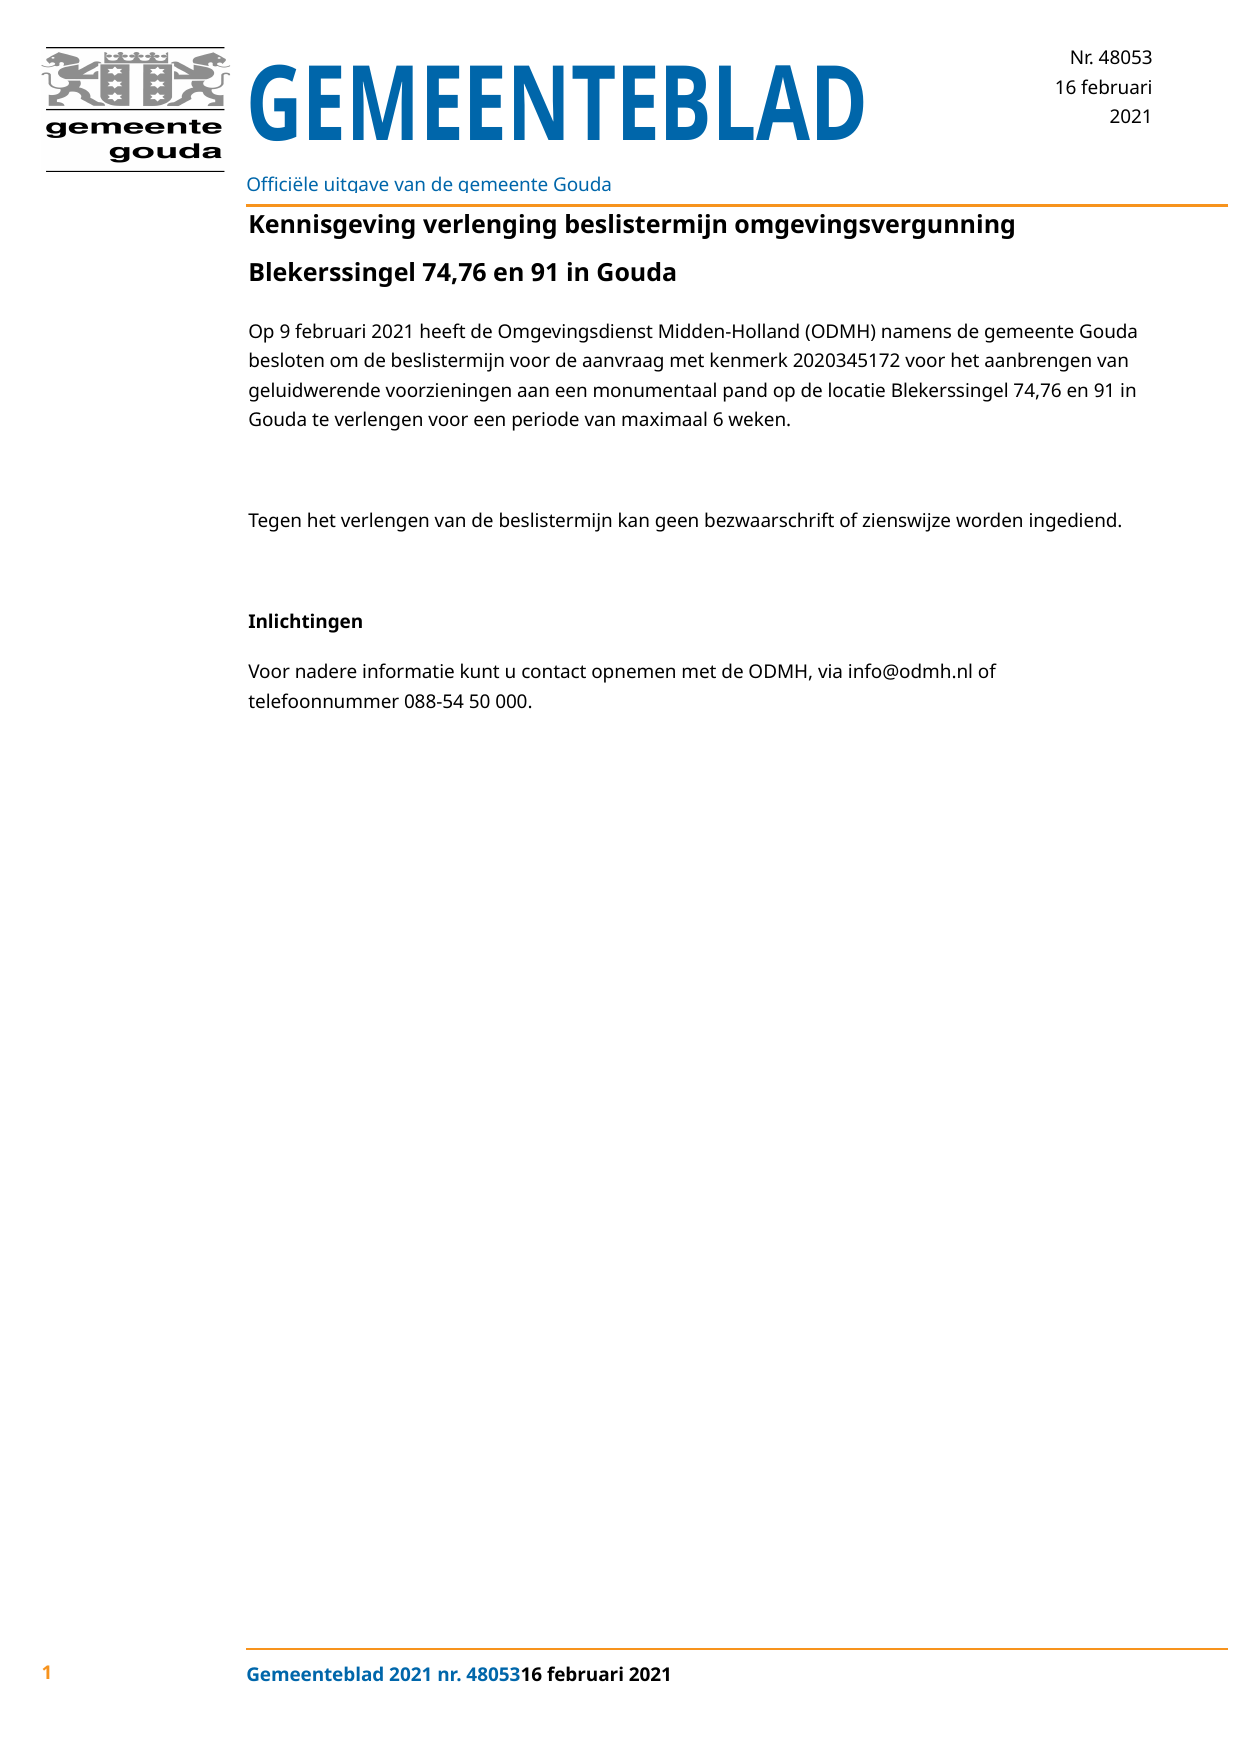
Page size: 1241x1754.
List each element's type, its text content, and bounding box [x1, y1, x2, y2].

text Kennisgeving verlenging beslistermijn omgevingsvergunning Blekerssingel 74,76 en 91 in Gouda [248, 207, 1152, 288]
text Inlichtingen [248, 608, 1152, 634]
text Op 9 februari 2021 heeft de Omgevingsdienst Midden-Holland (ODMH) namens de gemeente Gouda besloten om de beslistermijn voor de aanvraag met kenmerk 2020345172 voor het aanbrengen van geluidwerende voorzieningen aan een monumentaal pand op de locatie Blekerssingel 74,76 en 91 in Gouda te verlengen voor een periode van maximaal 6 weken. [248, 318, 1152, 432]
text Voor nadere informatie kunt u contact opnemen met de ODMH, via info@odmh.nl of telefoonnummer 088-54 50 000. [248, 659, 1152, 714]
picture [41, 47, 231, 172]
text Tegen het verlengen van de beslistermijn kan geen bezwaarschrift of zienswijze worden ingediend. [248, 507, 1152, 533]
